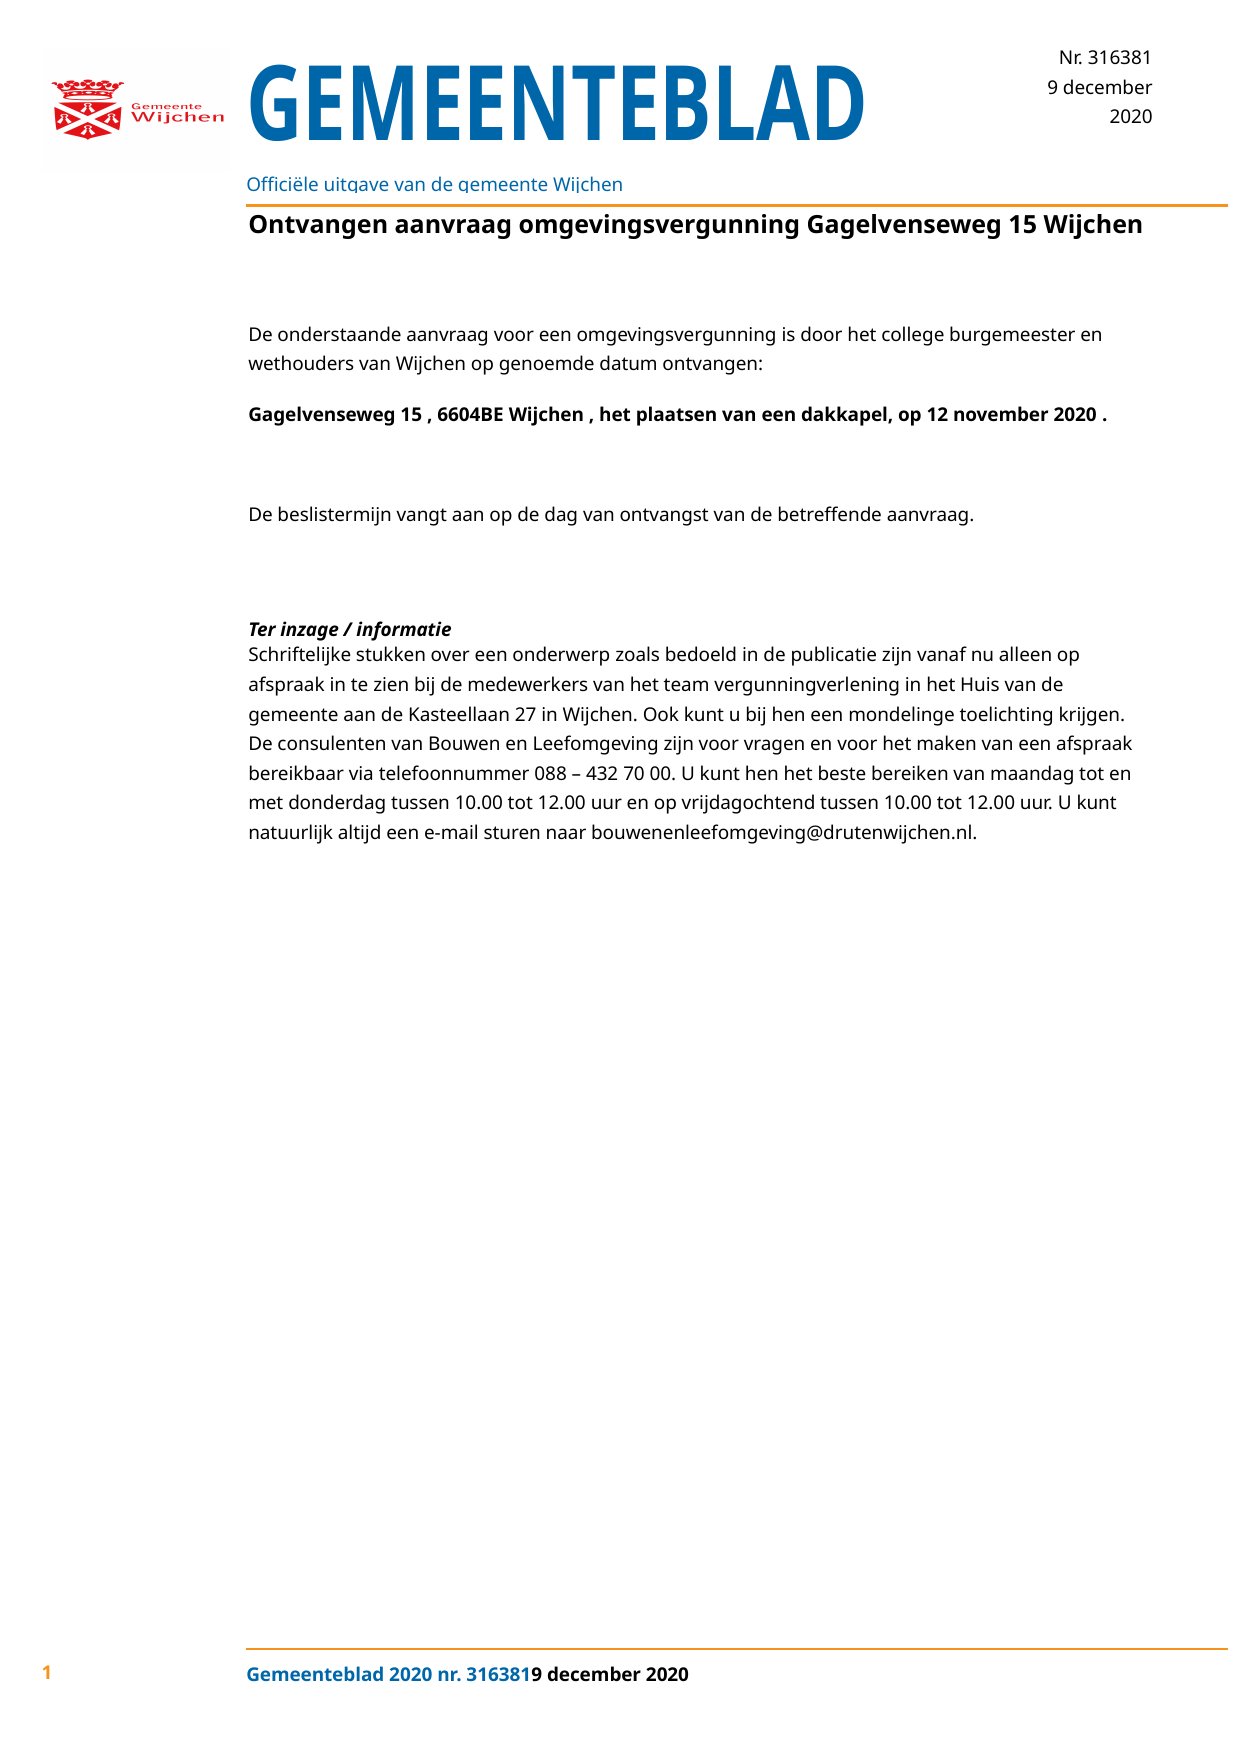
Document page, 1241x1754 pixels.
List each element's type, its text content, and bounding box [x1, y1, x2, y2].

picture [41, 47, 231, 172]
text Schriftelijke stukken over een onderwerp zoals bedoeld in de publicatie zijn vanaf nu alleen op afspraak in te zien bij de medewerkers van het team vergunningverlening in het Huis van de gemeente aan de Kasteellaan 27 in Wijchen. Ook kunt u bij hen een mondelinge toelichting krijgen. De consulenten van Bouwen en Leefomgeving zijn voor vragen en voor het maken van een afspraak bereikbaar via telefoonnummer 088 – 432 70 00. U kunt hen het beste bereiken van maandag tot en met donderdag tussen 10.00 tot 12.00 uur en op vrijdagochtend tussen 10.00 tot 12.00 uur. U kunt natuurlijk altijd een e-mail sturen naar bouwenenleefomgeving@drutenwijchen.nl. [248, 642, 1152, 845]
text De beslistermijn vangt aan op de dag van ontvangst van de betreffende aanvraag. [248, 502, 1152, 527]
text De onderstaande aanvraag voor een omgevingsvergunning is door het college burgemeester en wethouders van Wijchen op genoemde datum ontvangen: [248, 321, 1152, 376]
text Ter inzage / informatie [248, 616, 1152, 642]
text Gagelvenseweg 15 , 6604BE Wijchen , het plaatsen van een dakkapel, op 12 november 2020 . [248, 401, 1152, 426]
text Ontvangen aanvraag omgevingsvergunning Gagelvenseweg 15 Wijchen [248, 207, 1152, 241]
